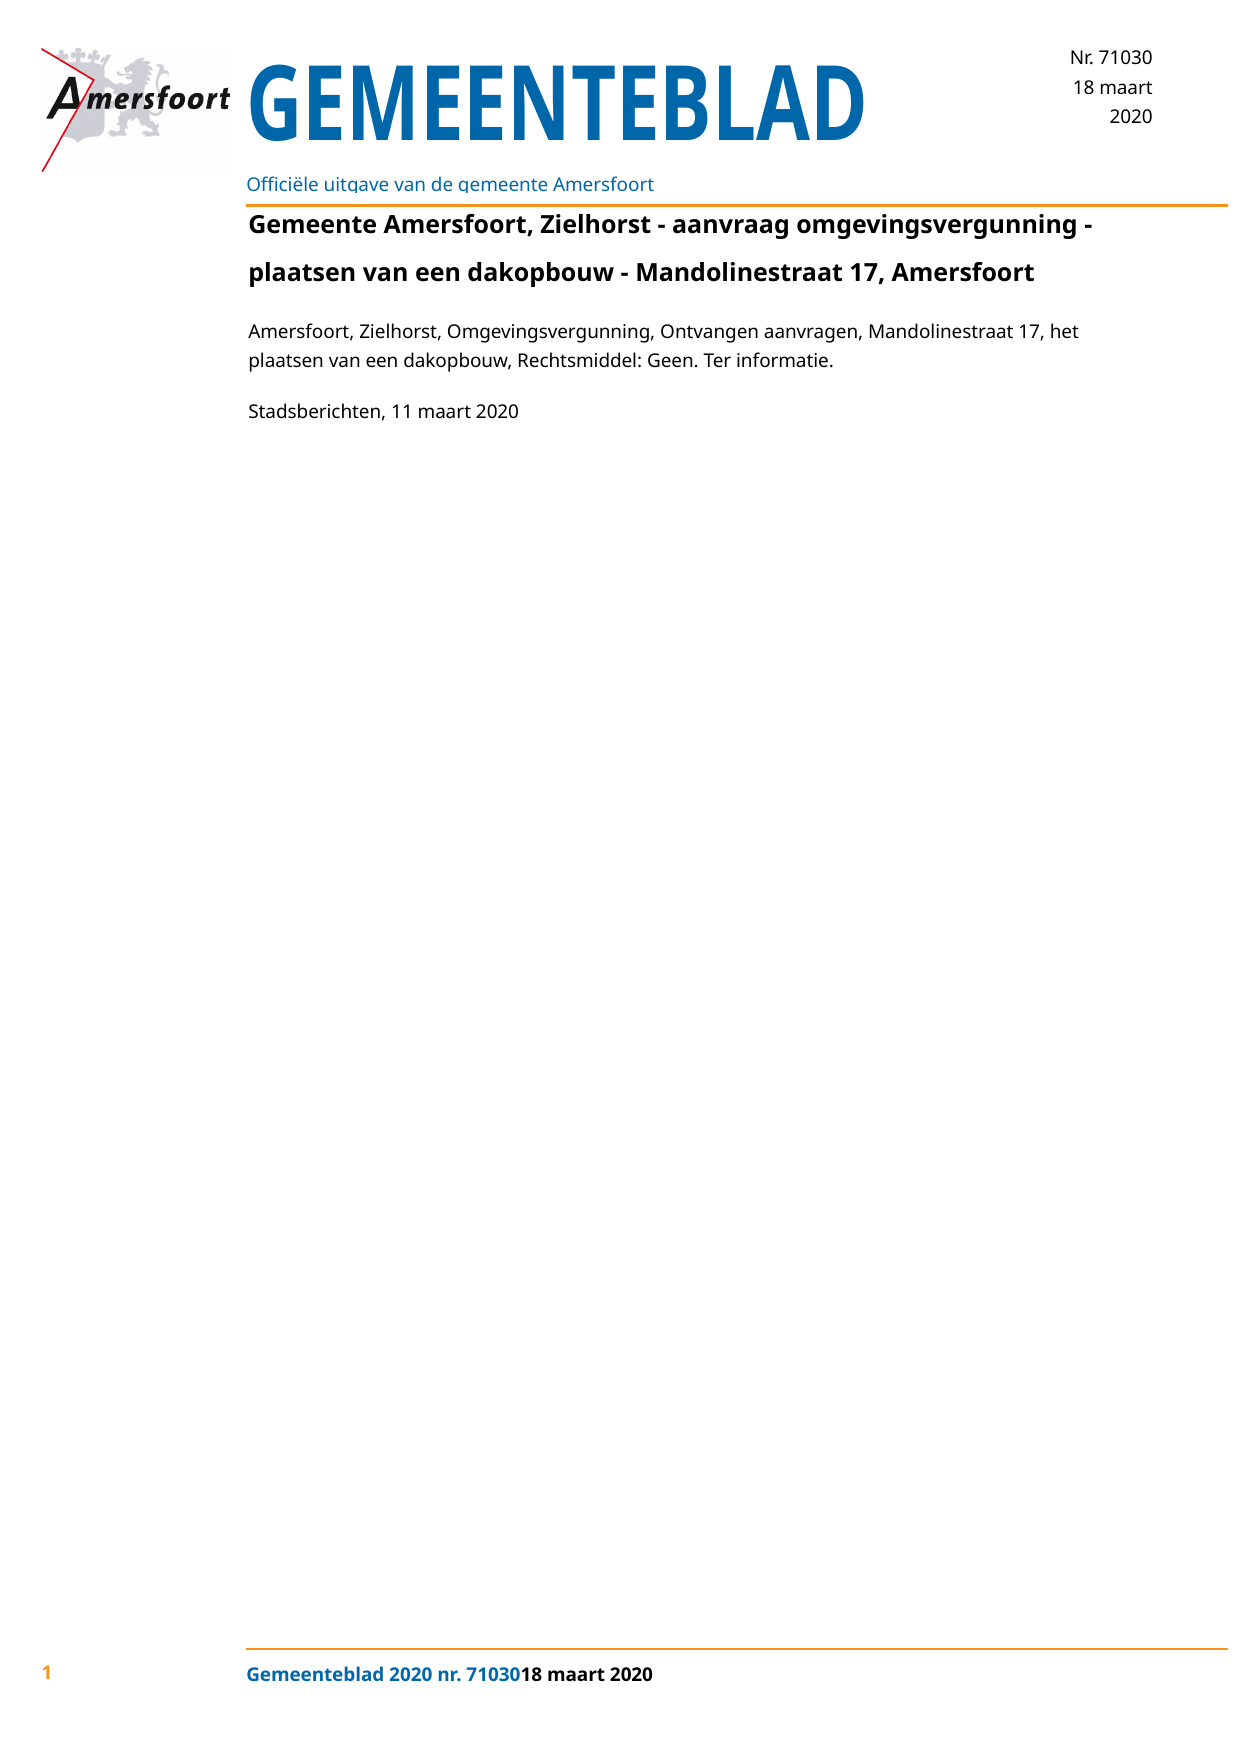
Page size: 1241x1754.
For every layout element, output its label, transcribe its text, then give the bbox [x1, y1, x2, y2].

text Amersfoort, Zielhorst, Omgevingsvergunning, Ontvangen aanvragen, Mandolinestraat 17, het plaatsen van een dakopbouw, Rechtsmiddel: Geen. Ter informatie. [248, 318, 1152, 373]
picture [41, 47, 231, 172]
text Gemeente Amersfoort, Zielhorst - aanvraag omgevingsvergunning - plaatsen van een dakopbouw - Mandolinestraat 17, Amersfoort [248, 207, 1152, 288]
text Stadsberichten, 11 maart 2020 [248, 398, 1152, 424]
